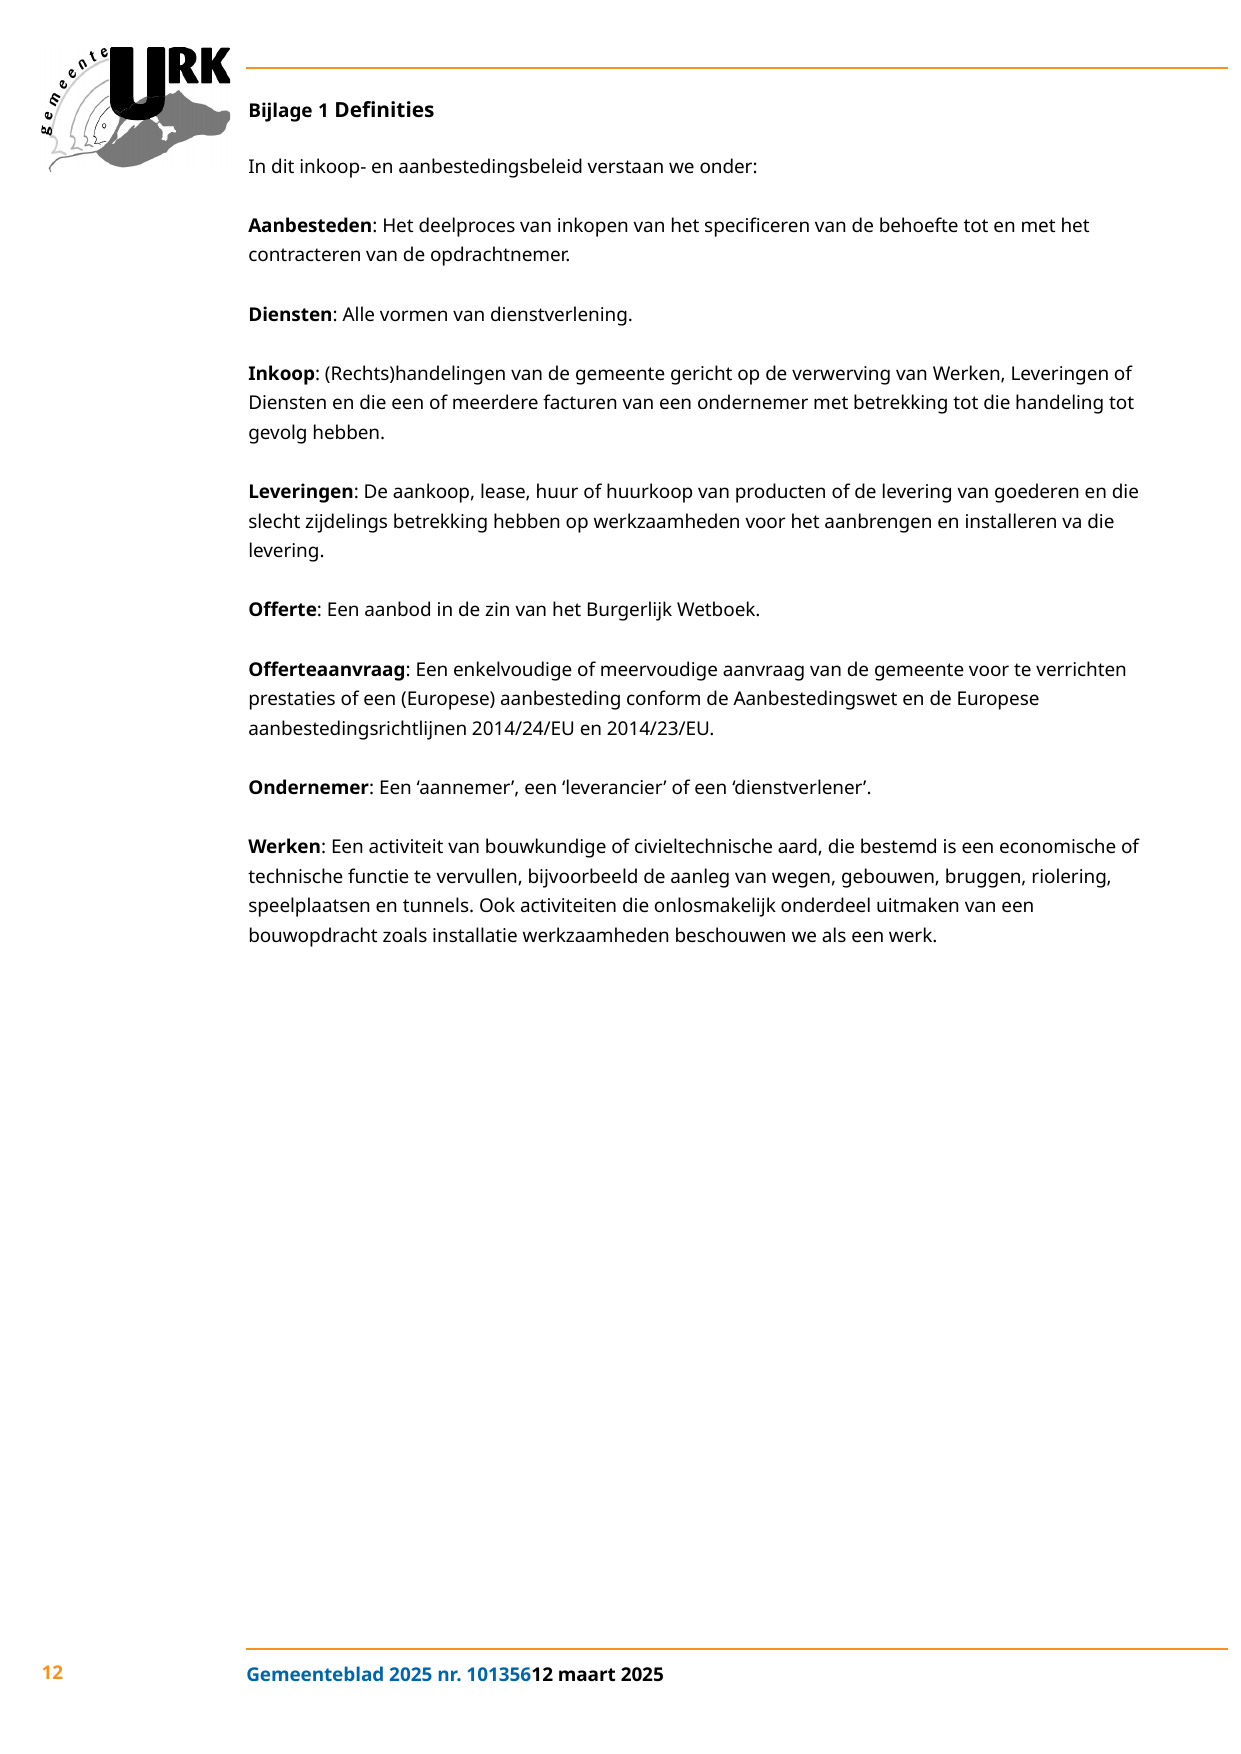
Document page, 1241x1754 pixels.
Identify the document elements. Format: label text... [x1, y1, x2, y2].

text Aanbesteden: Het deelproces van inkopen van het specificeren van de behoefte tot en met het contracteren van de opdrachtnemer. [248, 212, 1152, 267]
text Leveringen: De aankoop, lease, huur of huurkoop van producten of de levering van goederen en die slecht zijdelings betrekking hebben op werkzaamheden voor het aanbrengen en installeren va die levering. [248, 478, 1152, 563]
text Inkoop: (Rechts)handelingen van de gemeente gericht op de verwerving van Werken, Leveringen of Diensten en die een of meerdere facturen van een ondernemer met betrekking tot die handeling tot gevolg hebben. [248, 360, 1152, 445]
text Bijlage 1 Definities [248, 95, 1152, 123]
text Offerteaanvraag: Een enkelvoudige of meervoudige aanvraag van de gemeente voor te verrichten prestaties of een (Europese) aanbesteding conform de Aanbestedingswet en de Europese aanbestedingsrichtlijnen 2014/24/EU en 2014/23/EU. [248, 656, 1152, 741]
text Werken: Een activiteit van bouwkundige of civieltechnische aard, die bestemd is een economische of technische functie te vervullen, bijvoorbeeld de aanleg van wegen, gebouwen, bruggen, riolering, speelplaatsen en tunnels. Ook activiteiten die onlosmakelijk onderdeel uitmaken van een bouwopdracht zoals installatie werkzaamheden beschouwen we als een werk. [248, 833, 1152, 948]
picture [41, 47, 231, 172]
text Offerte: Een aanbod in de zin van het Burgerlijk Wetboek. [248, 597, 1152, 622]
text In dit inkoop- en aanbestedingsbeleid verstaan we onder: [248, 153, 1152, 179]
text Ondernemer: Een ‘aannemer’, een ‘leverancier’ of een ‘dienstverlener’. [248, 774, 1152, 800]
text Diensten: Alle vormen van dienstverlening. [248, 301, 1152, 327]
